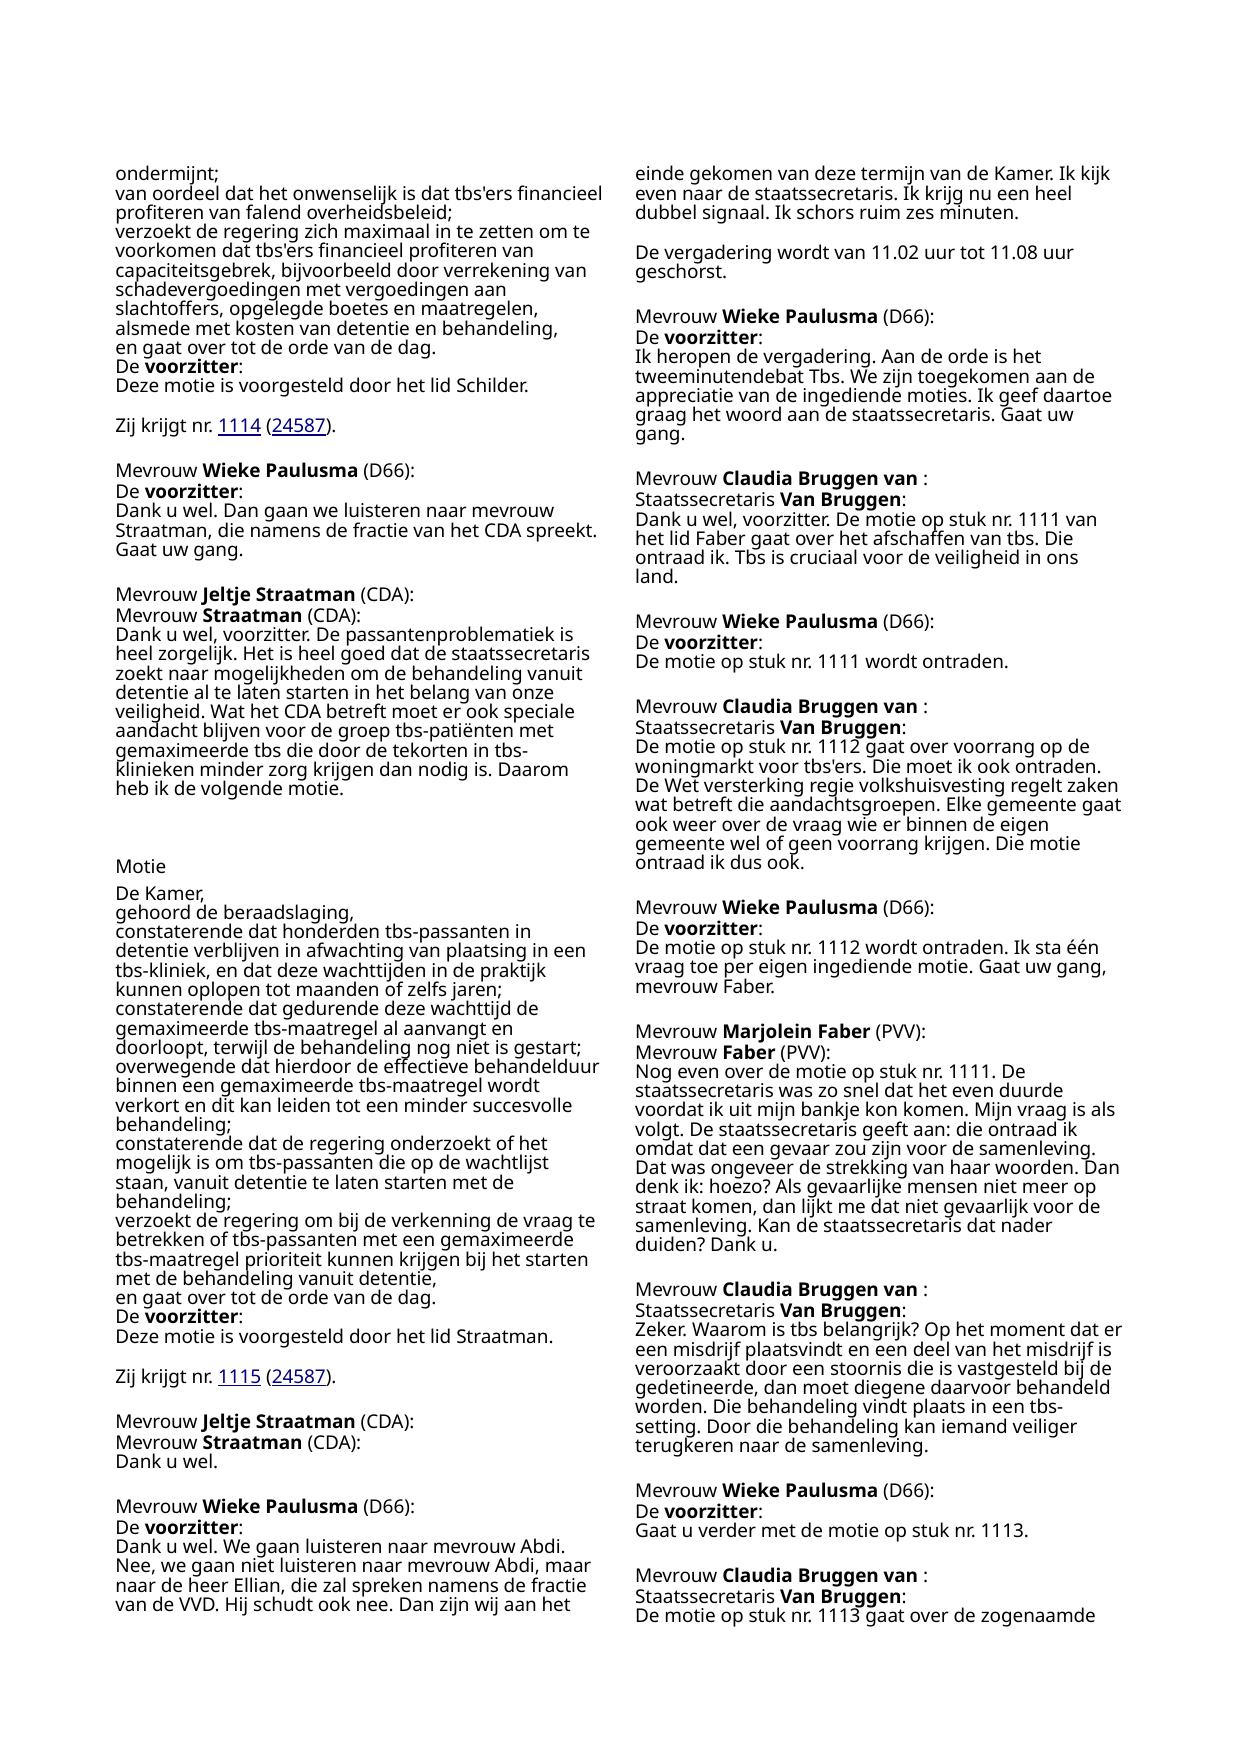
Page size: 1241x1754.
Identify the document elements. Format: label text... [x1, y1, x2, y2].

text Deze motie is voorgesteld door het lid Schilder. [115, 377, 605, 397]
text Dank u wel. We gaan luisteren naar mevrouw Abdi. Nee, we gaan niet luisteren naar mevrouw Abdi, maar naar de heer Ellian, die zal spreken namens de fractie van de VVD. Hij schudt ook nee. Dan zijn wij aan het [115, 1538, 605, 1615]
text Mevrouw Straatman (CDA): [115, 1434, 605, 1453]
text Mevrouw Straatman (CDA): [115, 607, 605, 626]
text van oordeel dat het onwenselijk is dat tbs'ers financieel profiteren van falend overheidsbeleid; [115, 184, 605, 223]
text Mevrouw Faber (PVV): [635, 1044, 1125, 1063]
text Staatssecretaris Van Bruggen: [635, 719, 1125, 738]
text en gaat over tot de orde van de dag. [115, 1289, 605, 1308]
text Mevrouw Claudia Bruggen van : [635, 1276, 1125, 1302]
text Mevrouw Wieke Paulusma (D66): [115, 457, 605, 483]
text Nog even over de motie op stuk nr. 1111. De staatssecretaris was zo snel dat het even duurde voordat ik uit mijn bankje kon komen. Mijn vraag is als volgt. De staatssecretaris geeft aan: die ontraad ik omdat dat een gevaar zou zijn voor de samenleving. Dat was ongeveer de strekking van haar woorden. Dan denk ik: hoezo? Als gevaarlijke mensen niet meer op straat komen, dan lijkt me dat niet gevaarlijk voor de samenleving. Kan de staatssecretaris dat nader duiden? Dank u. [635, 1063, 1125, 1256]
text De voorzitter: [115, 1519, 605, 1538]
text Mevrouw Marjolein Faber (PVV): [635, 1018, 1125, 1044]
text Mevrouw Wieke Paulusma (D66): [635, 303, 1125, 329]
text Staatssecretaris Van Bruggen: [635, 491, 1125, 511]
text Gaat u verder met de motie op stuk nr. 1113. [635, 1522, 1125, 1541]
text Dank u wel. [115, 1453, 605, 1472]
text constaterende dat gedurende deze wachttijd de gemaximeerde tbs-maatregel al aanvangt en doorloopt, terwijl de behandeling nog niet is gestart; [115, 1000, 605, 1058]
text De voorzitter: [115, 483, 605, 502]
text Mevrouw Claudia Bruggen van : [635, 693, 1125, 719]
text Mevrouw Wieke Paulusma (D66): [635, 1477, 1125, 1503]
text De voorzitter: [635, 1503, 1125, 1522]
text constaterende dat honderden tbs-passanten in detentie verblijven in afwachting van plaatsing in een tbs-kliniek, en dat deze wachttijden in de praktijk kunnen oplopen tot maanden of zelfs jaren; [115, 923, 605, 1000]
text Motie [115, 853, 605, 879]
text De motie op stuk nr. 1112 wordt ontraden. Ik sta één vraag toe per eigen ingediende motie. Gaat uw gang, mevrouw Faber. [635, 939, 1125, 997]
text Staatssecretaris Van Bruggen: [635, 1588, 1125, 1607]
text De motie op stuk nr. 1113 gaat over de zogenaamde [635, 1607, 1125, 1627]
text Deze motie is voorgesteld door het lid Straatman. [115, 1328, 605, 1347]
text De voorzitter: [635, 634, 1125, 653]
text Ik heropen de vergadering. Aan de orde is het tweeminutendebat Tbs. We zijn toegekomen aan de appreciatie van de ingediende moties. Ik geef daartoe graag het woord aan de staatssecretaris. Gaat uw gang. [635, 348, 1125, 445]
text De motie op stuk nr. 1111 wordt ontraden. [635, 653, 1125, 673]
text De voorzitter: [115, 1308, 605, 1328]
text verzoekt de regering zich maximaal in te zetten om te voorkomen dat tbs'ers financieel profiteren van capaciteitsgebrek, bijvoorbeeld door verrekening van schadevergoedingen met vergoedingen aan slachtoffers, opgelegde boetes en maatregelen, alsmede met kosten van detentie en behandeling, [115, 223, 605, 339]
text verzoekt de regering om bij de verkenning de vraag te betrekken of tbs-passanten met een gemaximeerde tbs-maatregel prioriteit kunnen krijgen bij het starten met de behandeling vanuit detentie, [115, 1212, 605, 1289]
text De Kamer, [115, 884, 605, 904]
text Mevrouw Wieke Paulusma (D66): [635, 608, 1125, 634]
text Staatssecretaris Van Bruggen: [635, 1302, 1125, 1321]
text einde gekomen van deze termijn van de Kamer. Ik kijk even naar de staatssecretaris. Ik krijg nu een heel dubbel signaal. Ik schors ruim zes minuten. [635, 165, 1125, 223]
text Zij krijgt nr. 1114 (24587). [115, 417, 605, 437]
text De voorzitter: [115, 358, 605, 377]
text Mevrouw Claudia Bruggen van : [635, 466, 1125, 491]
text overwegende dat hierdoor de effectieve behandelduur binnen een gemaximeerde tbs-maatregel wordt verkort en dit kan leiden tot een minder succesvolle behandeling; [115, 1058, 605, 1135]
text De voorzitter: [635, 920, 1125, 939]
text Zeker. Waarom is tbs belangrijk? Op het moment dat er een misdrijf plaatsvindt en een deel van het misdrijf is veroorzaakt door een stoornis die is vastgesteld bij de gedetineerde, dan moet diegene daarvoor behandeld worden. Die behandeling vindt plaats in een tbs-setting. Door die behandeling kan iemand veiliger terugkeren naar de samenleving. [635, 1321, 1125, 1456]
text Mevrouw Wieke Paulusma (D66): [115, 1493, 605, 1519]
text De vergadering wordt van 11.02 uur tot 11.08 uur geschorst. [635, 244, 1125, 282]
text Mevrouw Jeltje Straatman (CDA): [115, 581, 605, 607]
text De voorzitter: [635, 329, 1125, 348]
text Mevrouw Wieke Paulusma (D66): [635, 894, 1125, 920]
text gehoord de beraadslaging, [115, 904, 605, 923]
text Zij krijgt nr. 1115 (24587). [115, 1368, 605, 1387]
text Dank u wel, voorzitter. De motie op stuk nr. 1111 van het lid Faber gaat over het afschaffen van tbs. Die ontraad ik. Tbs is cruciaal voor de veiligheid in ons land. [635, 511, 1125, 588]
text ondermijnt; [115, 165, 605, 184]
text Mevrouw Claudia Bruggen van : [635, 1562, 1125, 1588]
text Mevrouw Jeltje Straatman (CDA): [115, 1408, 605, 1434]
text Dank u wel, voorzitter. De passantenproblematiek is heel zorgelijk. Het is heel goed dat de staatssecretaris zoekt naar mogelijkheden om de behandeling vanuit detentie al te laten starten in het belang van onze veiligheid. Wat het CDA betreft moet er ook speciale aandacht blijven voor de groep tbs-patiënten met gemaximeerde tbs die door de tekorten in tbs-klinieken minder zorg krijgen dan nodig is. Daarom heb ik de volgende motie. [115, 626, 605, 799]
text constaterende dat de regering onderzoekt of het mogelijk is om tbs-passanten die op de wachtlijst staan, vanuit detentie te laten starten met de behandeling; [115, 1135, 605, 1212]
text De motie op stuk nr. 1112 gaat over voorrang op de woningmarkt voor tbs'ers. Die moet ik ook ontraden. De Wet versterking regie volkshuisvesting regelt zaken wat betreft die aandachtsgroepen. Elke gemeente gaat ook weer over de vraag wie er binnen de eigen gemeente wel of geen voorrang krijgen. Die motie ontraad ik dus ook. [635, 738, 1125, 873]
text Dank u wel. Dan gaan we luisteren naar mevrouw Straatman, die namens de fractie van het CDA spreekt. Gaat uw gang. [115, 502, 605, 560]
text en gaat over tot de orde van de dag. [115, 339, 605, 358]
